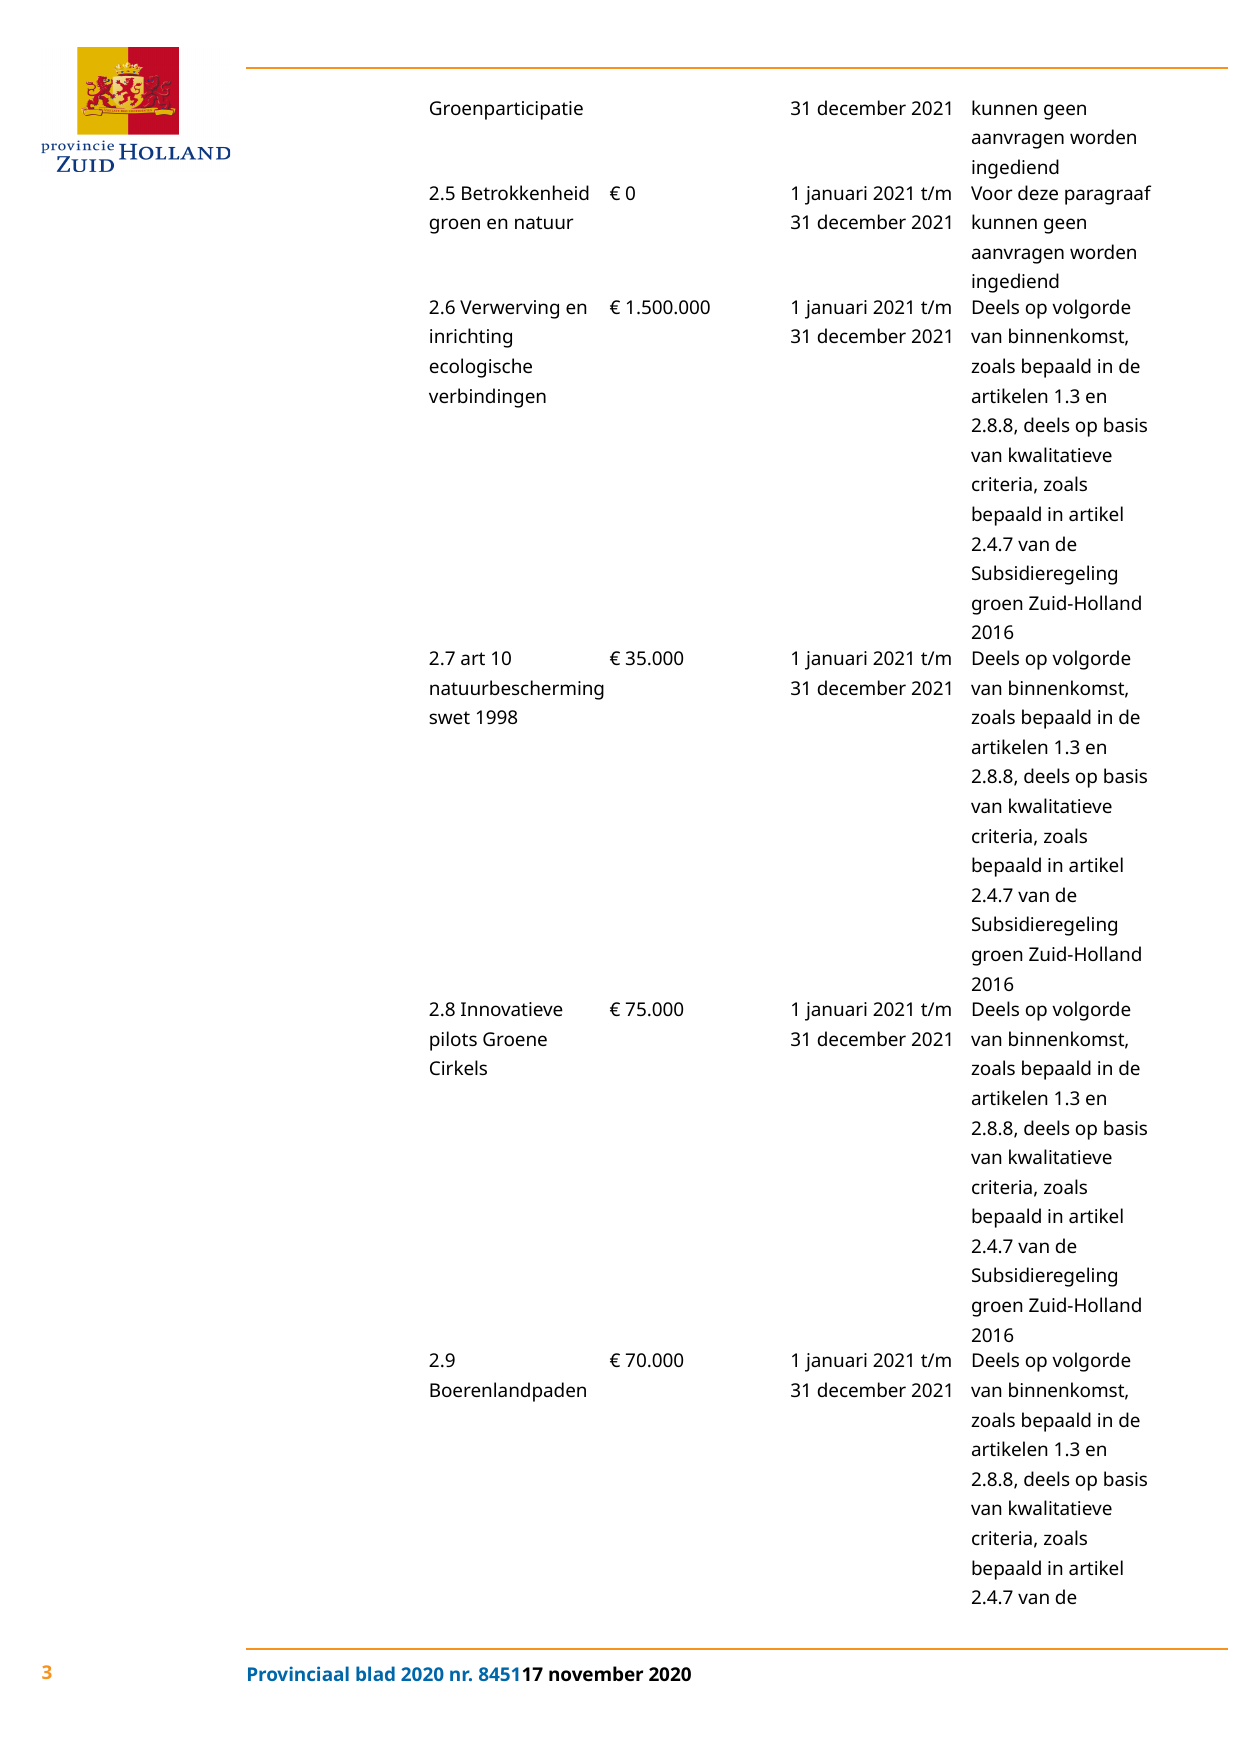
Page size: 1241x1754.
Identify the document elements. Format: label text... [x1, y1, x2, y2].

table_cell € 75.000 [609, 996, 790, 1348]
table_cell 31 december 2021 [790, 95, 971, 180]
table_cell kunnen geen aanvragen worden ingediend [971, 95, 1152, 180]
table_cell 1 januari 2021 t/m 31 december 2021 [790, 294, 971, 645]
table_cell [248, 294, 429, 645]
table_cell 2.9 Boerenlandpaden [429, 1348, 609, 1610]
table_cell € 35.000 [609, 645, 790, 996]
table_cell € 1.500.000 [609, 294, 790, 645]
table_cell 2.7 art 10 natuurbeschermingswet 1998 [429, 645, 609, 996]
table_cell [248, 645, 429, 996]
table_cell € 0 [609, 180, 790, 294]
picture [41, 47, 231, 172]
table_cell [248, 95, 429, 180]
table_cell Voor deze paragraaf kunnen geen aanvragen worden ingediend [971, 180, 1152, 294]
table_cell 1 januari 2021 t/m 31 december 2021 [790, 645, 971, 996]
table_cell [248, 1348, 429, 1610]
table_cell Deels op volgorde van binnenkomst, zoals bepaald in de artikelen 1.3 en 2.8.8, deels op basis van kwalitatieve criteria, zoals bepaald in artikel 2.4.7 van de [971, 1348, 1152, 1610]
table_cell [248, 180, 429, 294]
table_cell € 70.000 [609, 1348, 790, 1610]
table_cell 1 januari 2021 t/m 31 december 2021 [790, 1348, 971, 1610]
table_cell 2.6 Verwerving en inrichting ecologische verbindingen [429, 294, 609, 645]
table_cell Deels op volgorde van binnenkomst, zoals bepaald in de artikelen 1.3 en 2.8.8, deels op basis van kwalitatieve criteria, zoals bepaald in artikel 2.4.7 van de Subsidieregeling groen Zuid-Holland 2016 [971, 294, 1152, 645]
table_cell Deels op volgorde van binnenkomst, zoals bepaald in de artikelen 1.3 en 2.8.8, deels op basis van kwalitatieve criteria, zoals bepaald in artikel 2.4.7 van de Subsidieregeling groen Zuid-Holland 2016 [971, 996, 1152, 1348]
table_cell [248, 996, 429, 1348]
table_cell 1 januari 2021 t/m 31 december 2021 [790, 180, 971, 294]
table_cell 1 januari 2021 t/m 31 december 2021 [790, 996, 971, 1348]
table_cell Deels op volgorde van binnenkomst, zoals bepaald in de artikelen 1.3 en 2.8.8, deels op basis van kwalitatieve criteria, zoals bepaald in artikel 2.4.7 van de Subsidieregeling groen Zuid-Holland 2016 [971, 645, 1152, 996]
table_cell 2.8 Innovatieve pilots Groene Cirkels [429, 996, 609, 1348]
table_cell Groenparticipatie [429, 95, 609, 180]
table_cell 2.5 Betrokkenheid groen en natuur [429, 180, 609, 294]
table_cell [609, 95, 790, 180]
